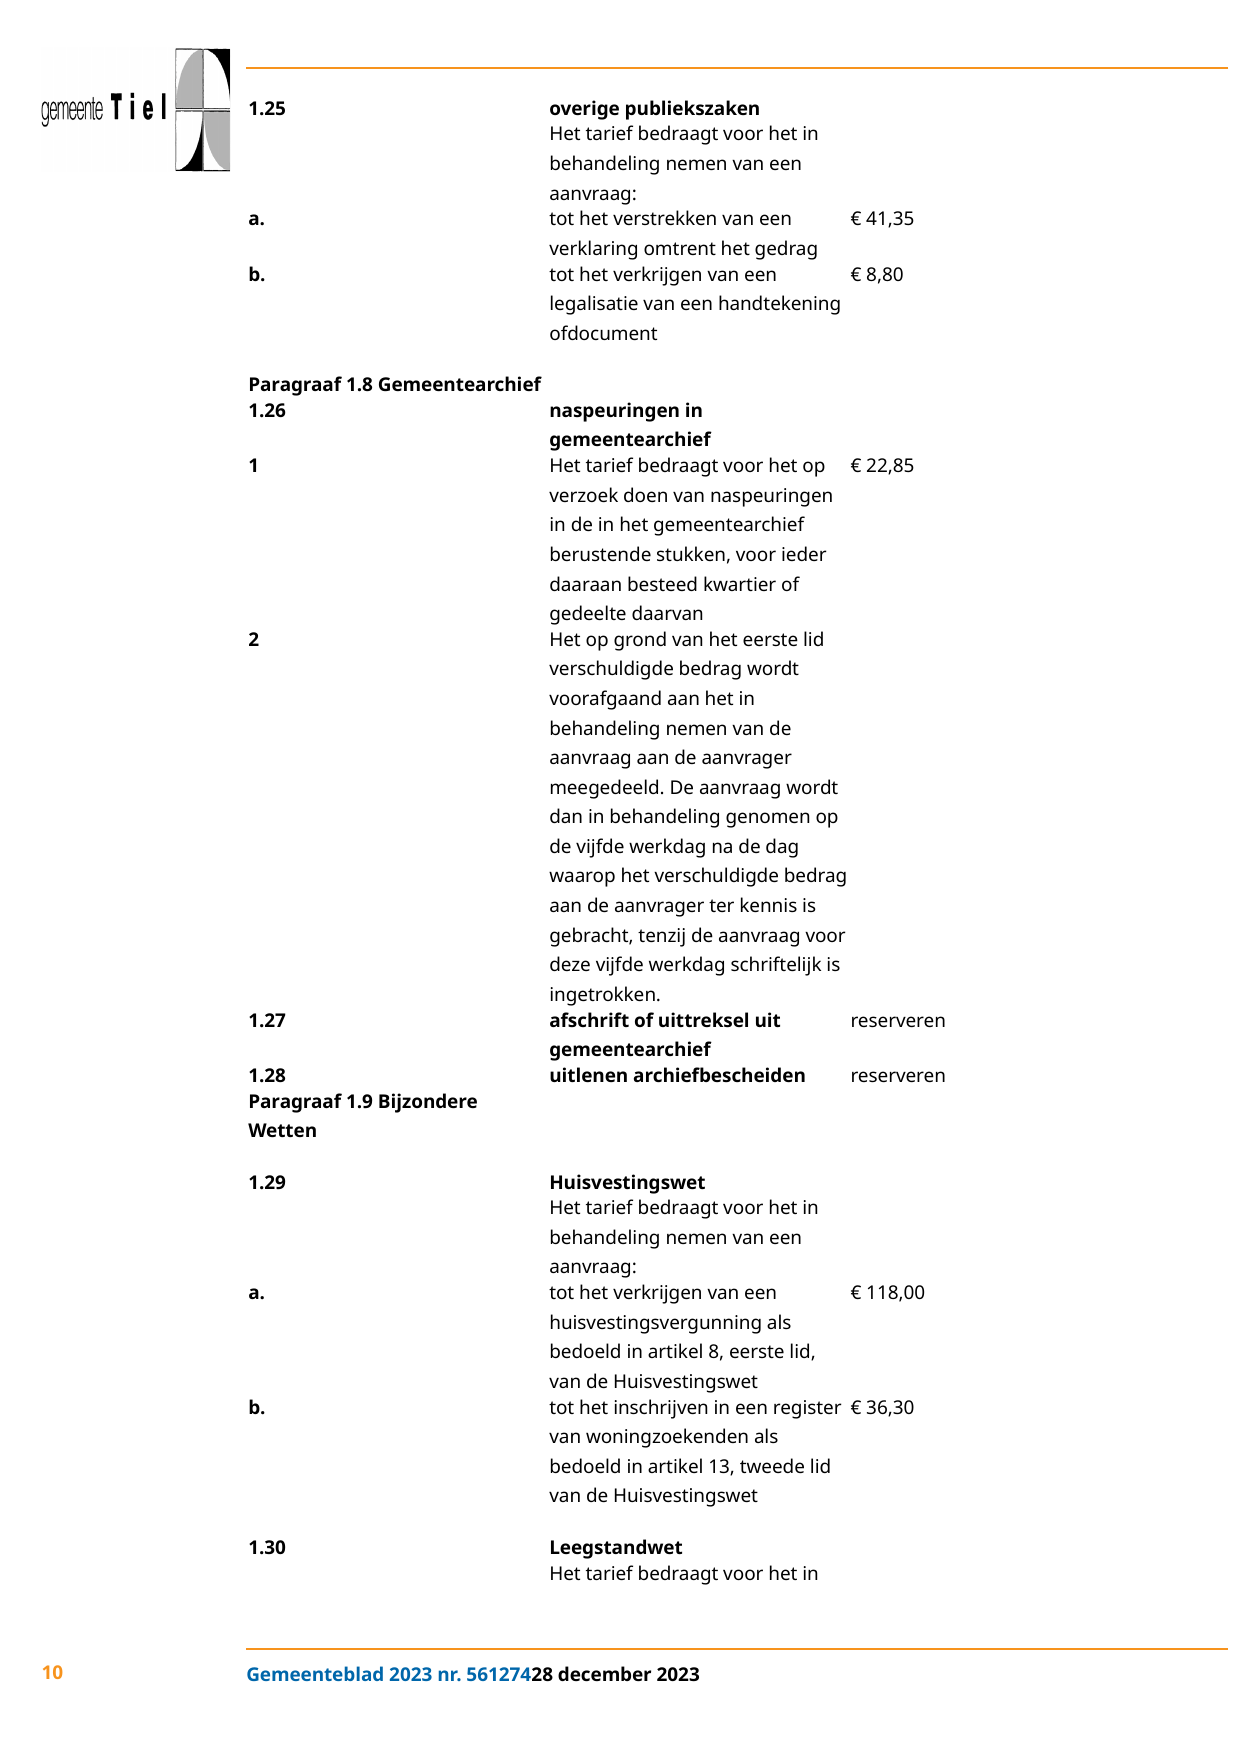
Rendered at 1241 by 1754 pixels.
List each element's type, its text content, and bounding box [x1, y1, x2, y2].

table_cell [850, 121, 1152, 205]
table_cell [850, 397, 1152, 452]
table_cell afschrift of uittreksel uit gemeentearchief [549, 1007, 850, 1062]
table_cell Paragraaf 1.8 Gemeentearchief [248, 371, 549, 397]
table_cell 1.28 [248, 1062, 549, 1088]
table_cell [248, 1195, 549, 1279]
table_cell 1.25 [248, 95, 549, 121]
table_cell Het tarief bedraagt voor het op verzoek doen van naspeuringen in de in het gemeentearchief berustende stukken, voor ieder daaraan besteed kwartier of gedeelte daarvan [549, 453, 850, 626]
table_cell Paragraaf 1.9 Bijzondere Wetten [248, 1088, 549, 1143]
table_cell [549, 1509, 850, 1534]
table_cell [248, 1560, 549, 1586]
table_cell [850, 346, 1152, 371]
table_cell [549, 1088, 850, 1143]
table_cell naspeuringen in gemeentearchief [549, 397, 850, 452]
table_cell [850, 371, 1152, 397]
table_cell € 36,30 [850, 1394, 1152, 1508]
table_cell 2 [248, 626, 549, 1007]
table_cell € 118,00 [850, 1280, 1152, 1394]
table_cell Het tarief bedraagt voor het in behandeling nemen van een aanvraag: [549, 1195, 850, 1279]
table_cell Het op grond van het eerste lid verschuldigde bedrag wordt voorafgaand aan het in behandeling nemen van de aanvraag aan de aanvrager meegedeeld. De aanvraag wordt dan in behandeling genomen op de vijfde werkdag na de dag waarop het verschuldigde bedrag aan de aanvrager ter kennis is gebracht, tenzij de aanvraag voor deze vijfde werkdag schriftelijk is ingetrokken. [549, 626, 850, 1007]
table_cell [248, 1509, 549, 1534]
table_cell tot het inschrijven in een register van woningzoekenden als bedoeld in artikel 13, tweede lid van de Huisvestingswet [549, 1394, 850, 1508]
table_cell [850, 1534, 1152, 1560]
table_cell € 22,85 [850, 453, 1152, 626]
table_cell [248, 346, 549, 371]
table_cell Leegstandwet [549, 1534, 850, 1560]
table_cell [248, 1143, 549, 1169]
table_cell [850, 1509, 1152, 1534]
table_cell overige publiekszaken [549, 95, 850, 121]
table_cell [850, 1560, 1152, 1586]
table_cell 1.30 [248, 1534, 549, 1560]
table_cell 1 [248, 453, 549, 626]
table_cell tot het verkrijgen van een legalisatie van een handtekening ofdocument [549, 261, 850, 346]
table_cell b. [248, 1394, 549, 1508]
table_cell 1.27 [248, 1007, 549, 1062]
table_cell [850, 1088, 1152, 1143]
table_cell uitlenen archiefbescheiden [549, 1062, 850, 1088]
table_cell [850, 1195, 1152, 1279]
table_cell [850, 1169, 1152, 1194]
table_cell b. [248, 261, 549, 346]
table_cell [850, 95, 1152, 121]
table_cell Huisvestingswet [549, 1169, 850, 1194]
table_cell a. [248, 205, 549, 261]
table_cell a. [248, 1280, 549, 1394]
table_cell € 8,80 [850, 261, 1152, 346]
table_cell [549, 371, 850, 397]
table_cell tot het verstrekken van een verklaring omtrent het gedrag [549, 205, 850, 261]
table_cell [850, 626, 1152, 1007]
table_cell reserveren [850, 1007, 1152, 1062]
table_cell Het tarief bedraagt voor het in [549, 1560, 850, 1586]
table_cell [850, 1143, 1152, 1169]
table_cell [248, 121, 549, 205]
table_cell [549, 346, 850, 371]
table_cell 1.26 [248, 397, 549, 452]
table_cell [549, 1143, 850, 1169]
table_cell 1.29 [248, 1169, 549, 1194]
picture [41, 47, 231, 172]
table_cell tot het verkrijgen van een huisvestingsvergunning als bedoeld in artikel 8, eerste lid, van de Huisvestingswet [549, 1280, 850, 1394]
table_cell € 41,35 [850, 205, 1152, 261]
table_cell reserveren [850, 1062, 1152, 1088]
table_cell Het tarief bedraagt voor het in behandeling nemen van een aanvraag: [549, 121, 850, 205]
